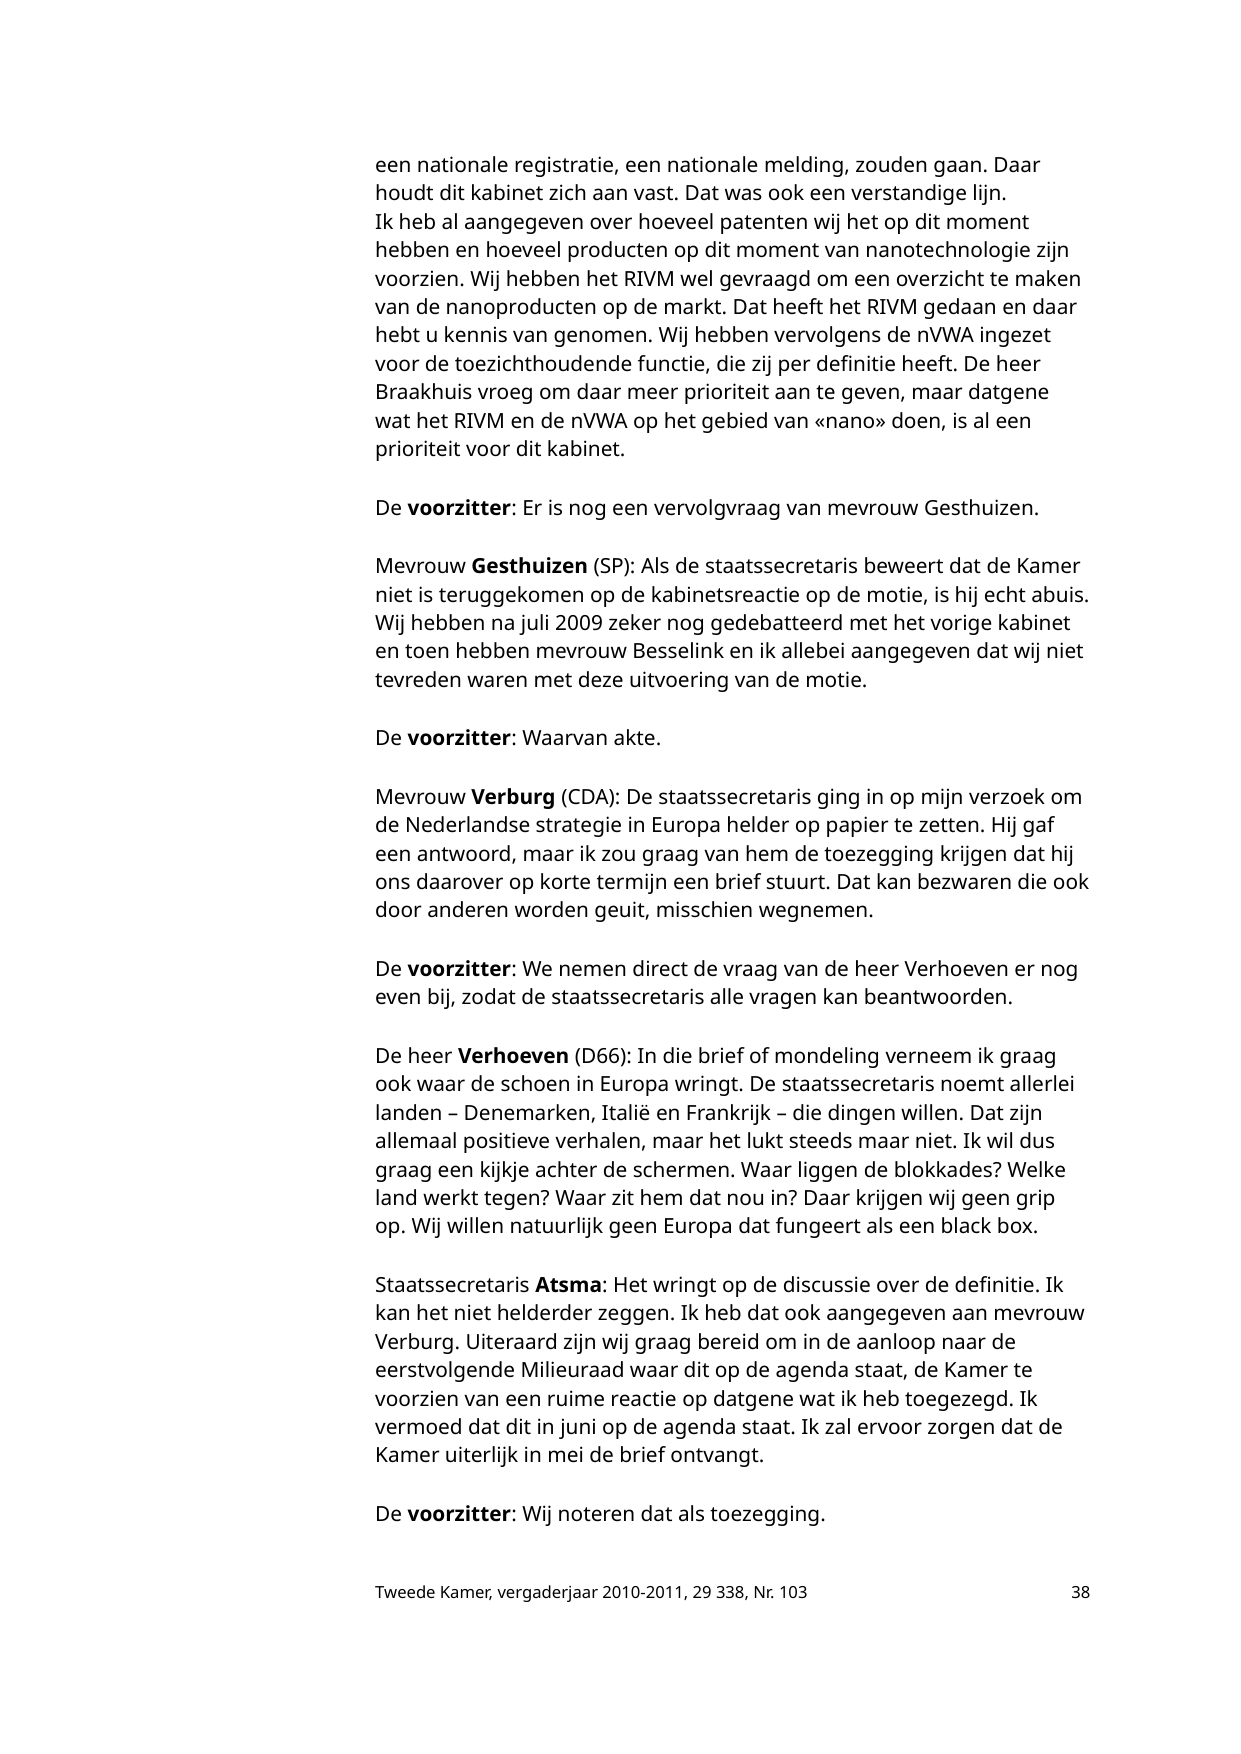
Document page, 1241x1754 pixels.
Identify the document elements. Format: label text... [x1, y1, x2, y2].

text Mevrouw Verburg (CDA): De staatssecretaris ging in op mijn verzoek om de Nederlandse strategie in Europa helder op papier te zetten. Hij gaf een antwoord, maar ik zou graag van hem de toezegging krijgen dat hij ons daarover op korte termijn een brief stuurt. Dat kan bezwaren die ook door anderen worden geuit, misschien wegnemen. [375, 782, 1090, 924]
text Staatssecretaris Atsma: Het wringt op de discussie over de definitie. Ik kan het niet helderder zeggen. Ik heb dat ook aangegeven aan mevrouw Verburg. Uiteraard zijn wij graag bereid om in de aanloop naar de eerstvolgende Milieuraad waar dit op de agenda staat, de Kamer te voorzien van een ruime reactie op datgene wat ik heb toegezegd. Ik vermoed dat dit in juni op de agenda staat. Ik zal ervoor zorgen dat de Kamer uiterlijk in mei de brief ontvangt. [375, 1270, 1090, 1469]
text Mevrouw Gesthuizen (SP): Als de staatssecretaris beweert dat de Kamer niet is teruggekomen op de kabinetsreactie op de motie, is hij echt abuis. Wij hebben na juli 2009 zeker nog gedebatteerd met het vorige kabinet en toen hebben mevrouw Besselink en ik allebei aangegeven dat wij niet tevreden waren met deze uitvoering van de motie. [375, 551, 1090, 693]
text De voorzitter: Wij noteren dat als toezegging. [375, 1499, 1090, 1527]
text De heer Verhoeven (D66): In die brief of mondeling verneem ik graag ook waar de schoen in Europa wringt. De staatssecretaris noemt allerlei landen – Denemarken, Italië en Frankrijk – die dingen willen. Dat zijn allemaal positieve verhalen, maar het lukt steeds maar niet. Ik wil dus graag een kijkje achter de schermen. Waar liggen de blokkades? Welke land werkt tegen? Waar zit hem dat nou in? Daar krijgen wij geen grip op. Wij willen natuurlijk geen Europa dat fungeert als een black box. [375, 1041, 1090, 1240]
text De voorzitter: Waarvan akte. [375, 723, 1090, 752]
text een nationale registratie, een nationale melding, zouden gaan. Daar houdt dit kabinet zich aan vast. Dat was ook een verstandige lijn. [375, 150, 1090, 207]
text De voorzitter: Er is nog een vervolgvraag van mevrouw Gesthuizen. [375, 493, 1090, 521]
text De voorzitter: We nemen direct de vraag van de heer Verhoeven er nog even bij, zodat de staatssecretaris alle vragen kan beantwoorden. [375, 954, 1090, 1011]
text Ik heb al aangegeven over hoeveel patenten wij het op dit moment hebben en hoeveel producten op dit moment van nanotechnologie zijn voorzien. Wij hebben het RIVM wel gevraagd om een overzicht te maken van de nanoproducten op de markt. Dat heeft het RIVM gedaan en daar hebt u kennis van genomen. Wij hebben vervolgens de nVWA ingezet voor de toezichthoudende functie, die zij per definitie heeft. De heer Braakhuis vroeg om daar meer prioriteit aan te geven, maar datgene wat het RIVM en de nVWA op het gebied van «nano» doen, is al een prioriteit voor dit kabinet. [375, 207, 1090, 463]
